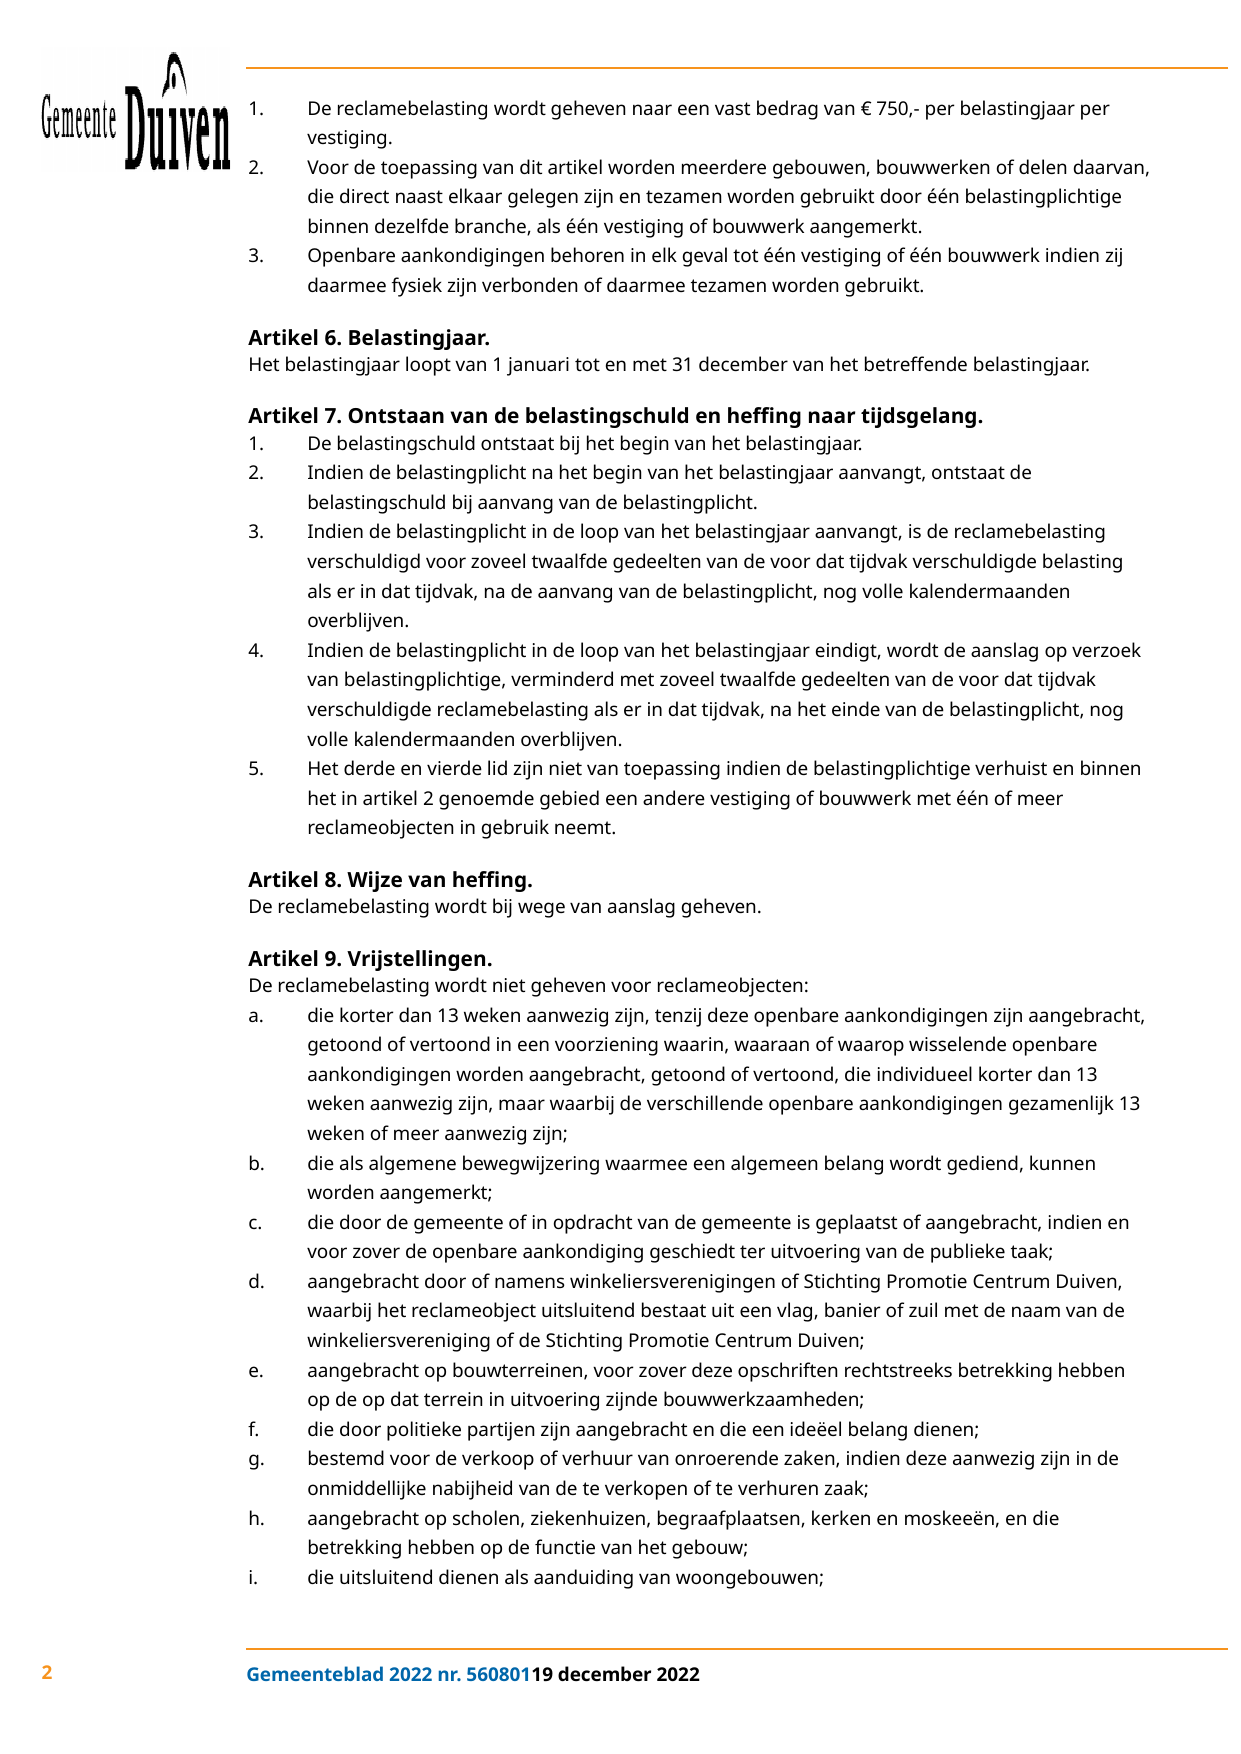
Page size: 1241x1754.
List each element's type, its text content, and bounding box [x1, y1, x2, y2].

text Artikel 7. Ontstaan van de belastingschuld en heffing naar tijdsgelang. [248, 402, 1152, 430]
list Indien de belastingplicht in de loop van het belastingjaar aanvangt, is de reclamebelasting verschuldigd voor zoveel twaalfde gedeelten van de voor dat tijdvak verschuldigde belasting als er in dat tijdvak, na de aanvang van de belastingplicht, nog volle kalendermaanden overblijven. [248, 519, 1152, 633]
list aangebracht op scholen, ziekenhuizen, begraafplaatsen, kerken en moskeeën, en die betrekking hebben op de functie van het gebouw; [248, 1505, 1152, 1560]
list die door de gemeente of in opdracht van de gemeente is geplaatst of aangebracht, indien en voor zover de openbare aankondiging geschiedt ter uitvoering van de publieke taak; [248, 1209, 1152, 1264]
list aangebracht op bouwterreinen, voor zover deze opschriften rechtstreeks betrekking hebben op de op dat terrein in uitvoering zijnde bouwwerkzaamheden; [248, 1357, 1152, 1412]
list De belastingschuld ontstaat bij het begin van het belastingjaar. [248, 430, 1152, 456]
list bestemd voor de verkoop of verhuur van onroerende zaken, indien deze aanwezig zijn in de onmiddellijke nabijheid van de te verkopen of te verhuren zaak; [248, 1446, 1152, 1501]
list Voor de toepassing van dit artikel worden meerdere gebouwen, bouwwerken of delen daarvan, die direct naast elkaar gelegen zijn en tezamen worden gebruikt door één belastingplichtige binnen dezelfde branche, als één vestiging of bouwwerk aangemerkt. [248, 154, 1152, 239]
picture [41, 47, 231, 172]
list Openbare aankondigingen behoren in elk geval tot één vestiging of één bouwwerk indien zij daarmee fysiek zijn verbonden of daarmee tezamen worden gebruikt. [248, 243, 1152, 298]
list Het derde en vierde lid zijn niet van toepassing indien de belastingplichtige verhuist en binnen het in artikel 2 genoemde gebied een andere vestiging of bouwwerk met één of meer reclameobjecten in gebruik neemt. [248, 755, 1152, 840]
text De reclamebelasting wordt niet geheven voor reclameobjecten: [248, 972, 1152, 998]
list die als algemene bewegwijzering waarmee een algemeen belang wordt gediend, kunnen worden aangemerkt; [248, 1150, 1152, 1205]
text Artikel 8. Wijze van heffing. [248, 865, 1152, 893]
list aangebracht door of namens winkeliersverenigingen of Stichting Promotie Centrum Duiven, waarbij het reclameobject uitsluitend bestaat uit een vlag, banier of zuil met de naam van de winkeliersvereniging of de Stichting Promotie Centrum Duiven; [248, 1268, 1152, 1353]
list die door politieke partijen zijn aangebracht en die een ideëel belang dienen; [248, 1416, 1152, 1442]
text Artikel 6. Belastingjaar. [248, 323, 1152, 351]
text De reclamebelasting wordt bij wege van aanslag geheven. [248, 893, 1152, 919]
list die korter dan 13 weken aanwezig zijn, tenzij deze openbare aankondigingen zijn aangebracht, getoond of vertoond in een voorziening waarin, waaraan of waarop wisselende openbare aankondigingen worden aangebracht, getoond of vertoond, die individueel korter dan 13 weken aanwezig zijn, maar waarbij de verschillende openbare aankondigingen gezamenlijk 13 weken of meer aanwezig zijn; [248, 1002, 1152, 1146]
list De reclamebelasting wordt geheven naar een vast bedrag van € 750,- per belastingjaar per vestiging. [248, 95, 1152, 150]
list Indien de belastingplicht in de loop van het belastingjaar eindigt, wordt de aanslag op verzoek van belastingplichtige, verminderd met zoveel twaalfde gedeelten van de voor dat tijdvak verschuldigde reclamebelasting als er in dat tijdvak, na het einde van de belastingplicht, nog volle kalendermaanden overblijven. [248, 637, 1152, 752]
list die uitsluitend dienen als aanduiding van woongebouwen; [248, 1564, 1152, 1590]
text Artikel 9. Vrijstellingen. [248, 944, 1152, 972]
text Het belastingjaar loopt van 1 januari tot en met 31 december van het betreffende belastingjaar. [248, 351, 1152, 377]
list Indien de belastingplicht na het begin van het belastingjaar aanvangt, ontstaat de belastingschuld bij aanvang van de belastingplicht. [248, 459, 1152, 515]
